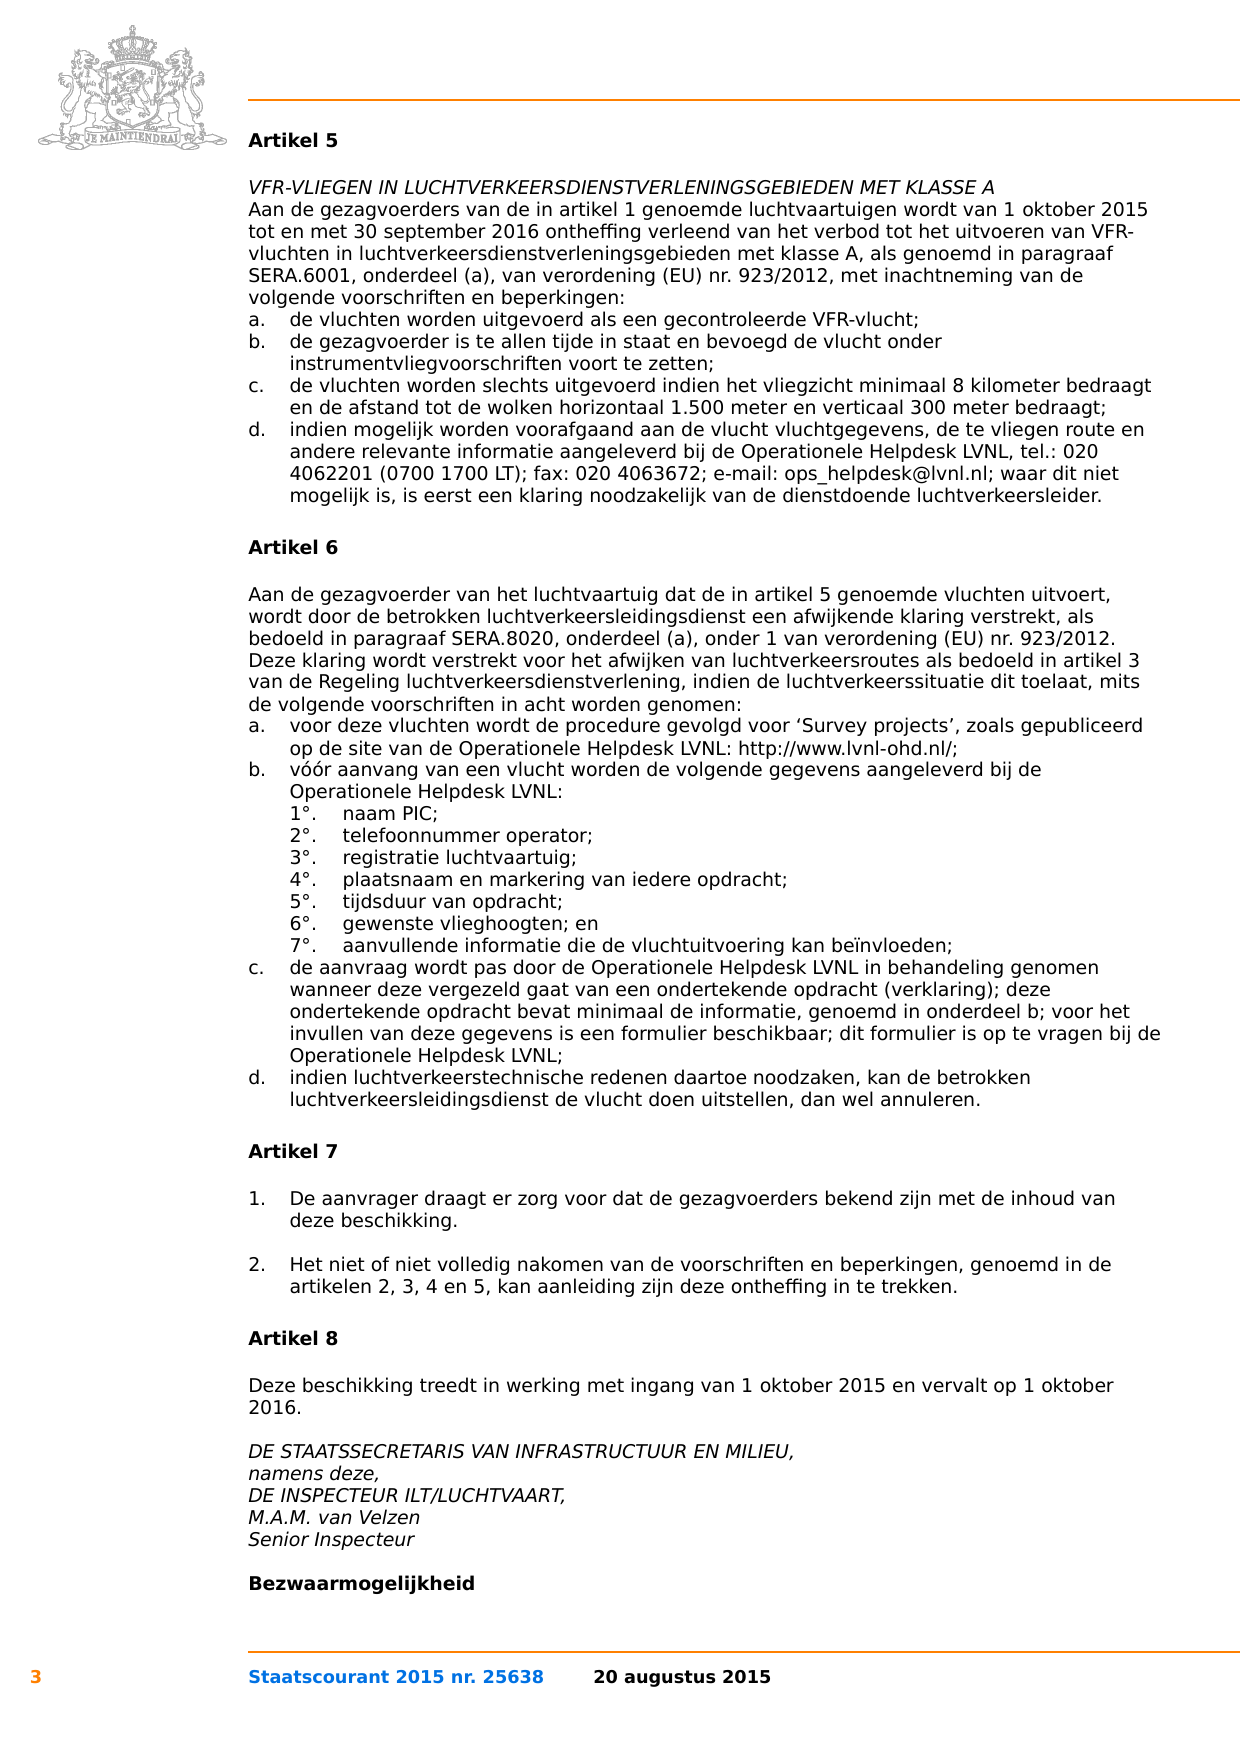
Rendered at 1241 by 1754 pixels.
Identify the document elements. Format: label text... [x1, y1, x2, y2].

text 2. Het niet of niet volledig nakomen van de voorschriften en beperkingen, genoemd in de artikelen 2, 3, 4 en 5, kan aanleiding zijn deze ontheffing in te trekken. [248, 1254, 1163, 1298]
subtitle VFR-VLIEGEN IN LUCHTVERKEERSDIENSTVERLENINGSGEBIEDEN MET KLASSE A [248, 177, 1163, 199]
text b. de gezagvoerder is te allen tijde in staat en bevoegd de vlucht onder instrumentvliegvoorschriften voort te zetten; [248, 331, 1163, 375]
text b. vóór aanvang van een vlucht worden de volgende gegevens aangeleverd bij de Operationele Helpdesk LVNL: [248, 759, 1163, 803]
text 3°. registratie luchtvaartuig; [289, 847, 1163, 869]
text Aan de gezagvoerders van de in artikel 1 genoemde luchtvaartuigen wordt van 1 oktober 2015 tot en met 30 september 2016 ontheffing verleend van het verbod tot het uitvoeren van VFR-vluchten in luchtverkeersdienstverleningsgebieden met klasse A, als genoemd in paragraaf SERA.6001, onderdeel (a), van verordening (EU) nr. 923/2012, met inachtneming van de volgende voorschriften en beperkingen: [248, 199, 1163, 309]
text d. indien luchtverkeerstechnische redenen daartoe noodzaken, kan de betrokken luchtverkeersleidingsdienst de vlucht doen uitstellen, dan wel annuleren. [248, 1067, 1163, 1111]
subtitle Artikel 8 [248, 1328, 1163, 1350]
text a. de vluchten worden uitgevoerd als een gecontroleerde VFR-vlucht; [248, 309, 1163, 331]
text 1°. naam PIC; [289, 803, 1163, 825]
text d. indien mogelijk worden voorafgaand aan de vlucht vluchtgegevens, de te vliegen route en andere relevante informatie aangeleverd bij de Operationele Helpdesk LVNL, tel.: 020 4062201 (0700 1700 LT); fax: 020 4063672; e-mail: ops_helpdesk@lvnl.nl; waar dit niet mogelijk is, is eerst een klaring noodzakelijk van de dienstdoende luchtverkeersleider. [248, 419, 1163, 507]
text 1. De aanvrager draagt er zorg voor dat de gezagvoerders bekend zijn met de inhoud van deze beschikking. [248, 1188, 1163, 1232]
picture [38, 25, 227, 150]
subtitle Artikel 5 [248, 130, 1163, 152]
text a. voor deze vluchten wordt de procedure gevolgd voor ‘Survey projects’, zoals gepubliceerd op de site van de Operationele Helpdesk LVNL: http://www.lvnl-ohd.nl/; [248, 715, 1163, 759]
text 5°. tijdsduur van opdracht; [289, 891, 1163, 913]
text c. de vluchten worden slechts uitgevoerd indien het vliegzicht minimaal 8 kilometer bedraagt en de afstand tot de wolken horizontaal 1.500 meter en verticaal 300 meter bedraagt; [248, 375, 1163, 419]
text 7°. aanvullende informatie die de vluchtuitvoering kan beïnvloeden; [289, 935, 1163, 957]
text Bezwaarmogelijkheid [248, 1572, 1163, 1594]
text Aan de gezagvoerder van het luchtvaartuig dat de in artikel 5 genoemde vluchten uitvoert, wordt door de betrokken luchtverkeersleidingsdienst een afwijkende klaring verstrekt, als bedoeld in paragraaf SERA.8020, onderdeel (a), onder 1 van verordening (EU) nr. 923/2012. Deze klaring wordt verstrekt voor het afwijken van luchtverkeersroutes als bedoeld in artikel 3 van de Regeling luchtverkeersdienstverlening, indien de luchtverkeerssituatie dit toelaat, mits de volgende voorschriften in acht worden genomen: [248, 583, 1163, 715]
subtitle Artikel 7 [248, 1141, 1163, 1163]
subtitle Artikel 6 [248, 537, 1163, 558]
text 2°. telefoonnummer operator; [289, 825, 1163, 847]
text 4°. plaatsnaam en markering van iedere opdracht; [289, 869, 1163, 891]
text DE STAATSSECRETARIS VAN INFRASTRUCTUUR EN MILIEU, namens deze, DE INSPECTEUR ILT/LUCHTVAART, M.A.M. van Velzen Senior Inspecteur [248, 1441, 1163, 1551]
text c. de aanvraag wordt pas door de Operationele Helpdesk LVNL in behandeling genomen wanneer deze vergezeld gaat van een ondertekende opdracht (verklaring); deze ondertekende opdracht bevat minimaal de informatie, genoemd in onderdeel b; voor het invullen van deze gegevens is een formulier beschikbaar; dit formulier is op te vragen bij de Operationele Helpdesk LVNL; [248, 957, 1163, 1067]
text Deze beschikking treedt in werking met ingang van 1 oktober 2015 en vervalt op 1 oktober 2016. [248, 1375, 1163, 1419]
text 6°. gewenste vlieghoogten; en [289, 913, 1163, 935]
